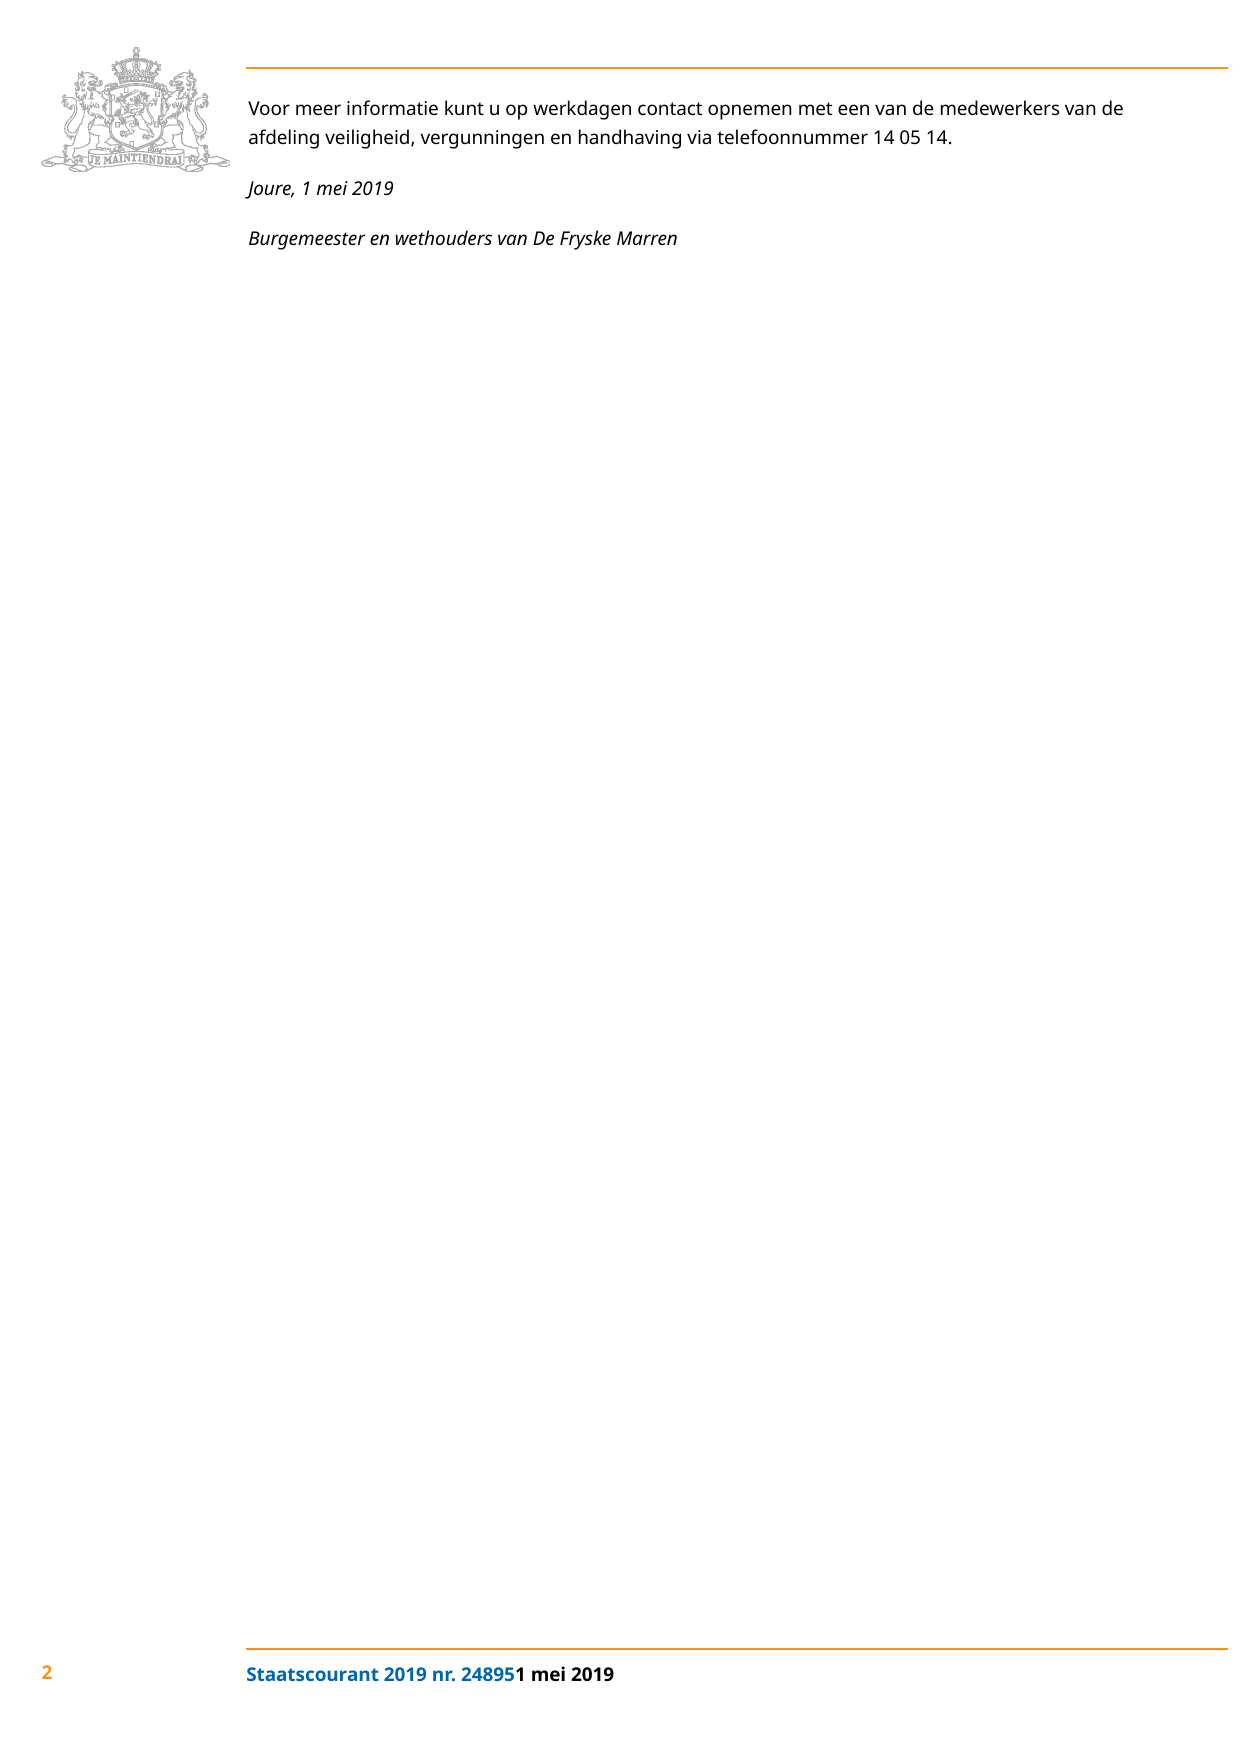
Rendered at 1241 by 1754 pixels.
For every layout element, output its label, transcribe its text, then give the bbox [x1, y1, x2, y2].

picture [41, 47, 231, 172]
text Burgemeester en wethouders van De Fryske Marren [248, 225, 1152, 251]
text Joure, 1 mei 2019 [248, 175, 1152, 201]
text Voor meer informatie kunt u op werkdagen contact opnemen met een van de medewerkers van de afdeling veiligheid, vergunningen en handhaving via telefoonnummer 14 05 14. [248, 95, 1152, 150]
